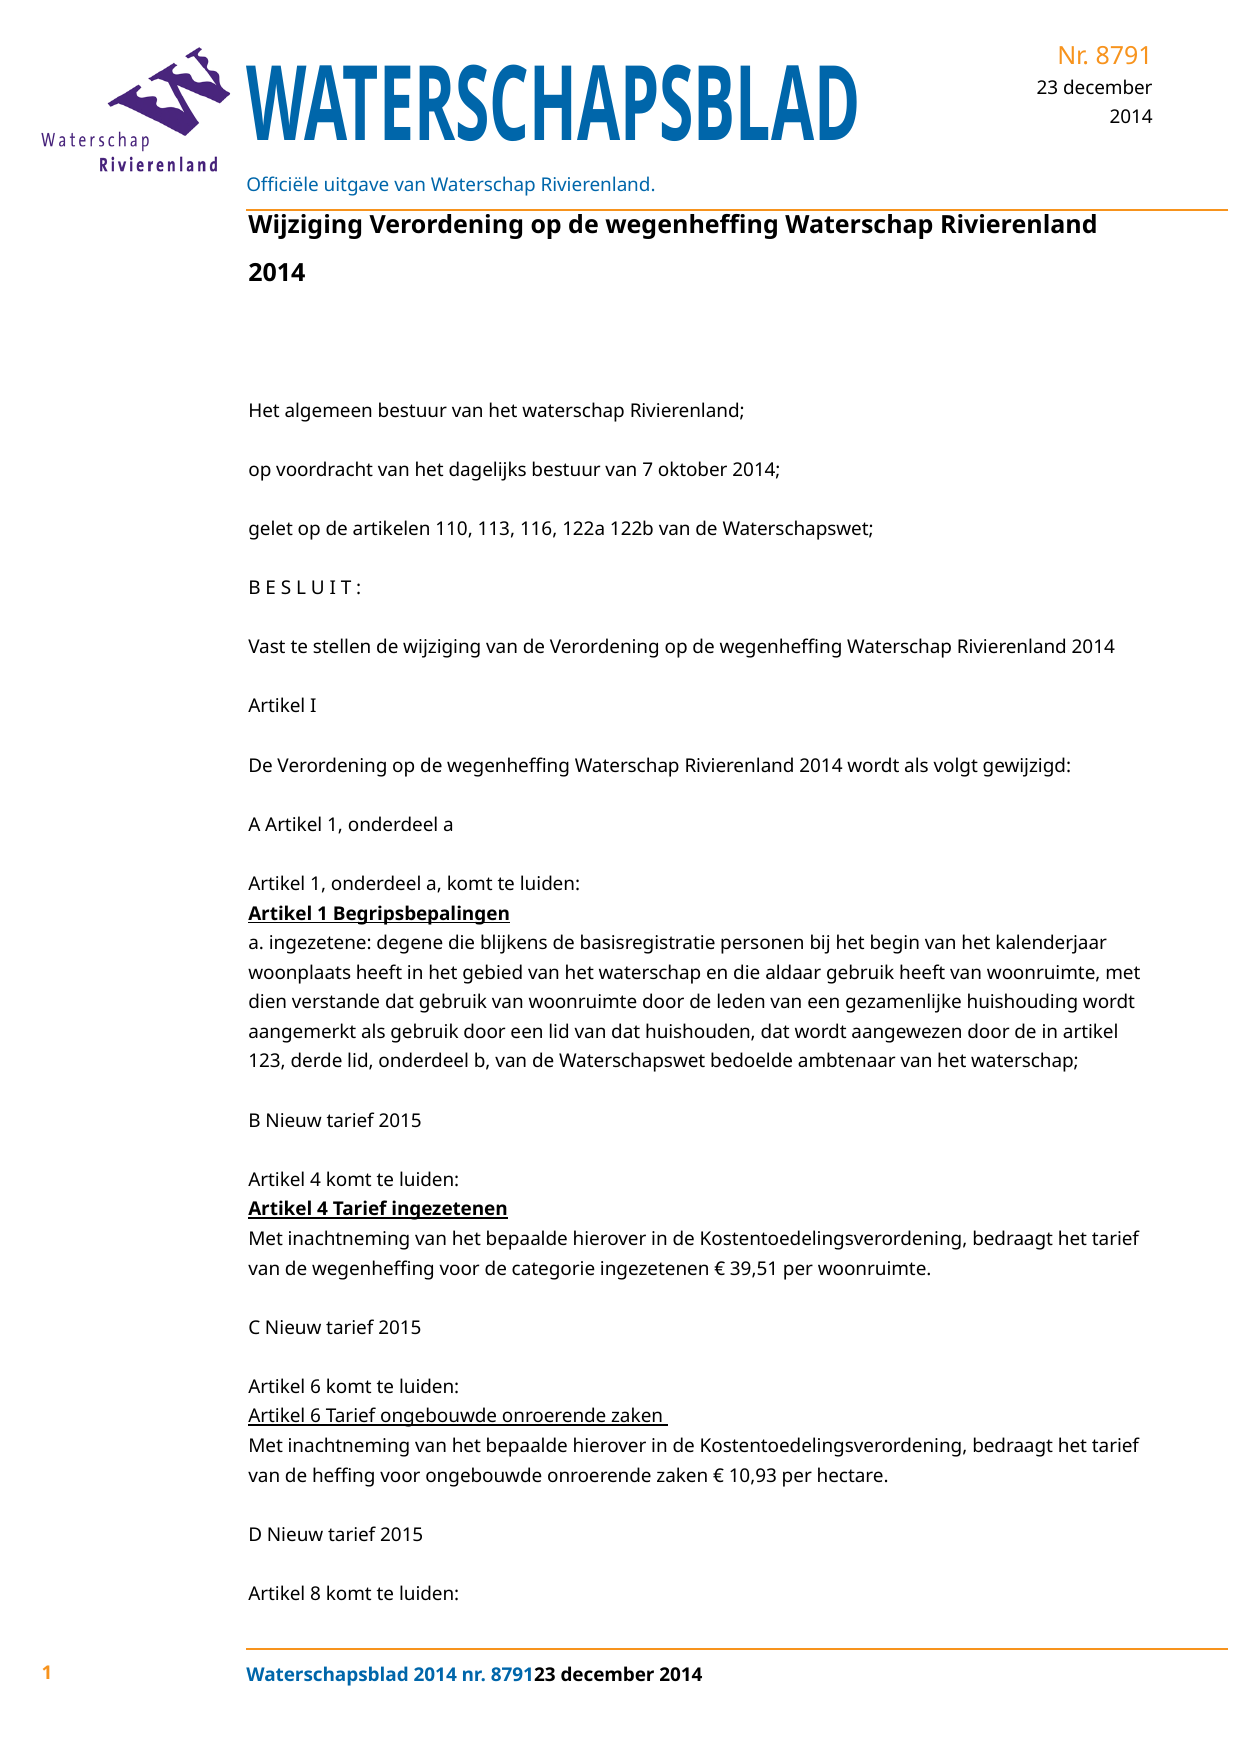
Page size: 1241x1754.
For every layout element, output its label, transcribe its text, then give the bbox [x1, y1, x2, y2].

text Artikel 8 komt te luiden: [248, 1580, 1152, 1606]
text Artikel 6 Tarief ongebouwde onroerende zaken [248, 1403, 1152, 1428]
text A Artikel 1, onderdeel a [248, 811, 1152, 837]
text C Nieuw tarief 2015 [248, 1314, 1152, 1339]
text B E S L U I T : [248, 574, 1152, 600]
text De Verordening op de wegenheffing Waterschap Rivierenland 2014 wordt als volgt gewijzigd: [248, 752, 1152, 777]
text Artikel 6 komt te luiden: [248, 1373, 1152, 1399]
text Met inachtneming van het bepaalde hierover in de Kostentoedelingsverordening, bedraagt het tarief van de wegenheffing voor de categorie ingezetenen € 39,51 per woonruimte. [248, 1225, 1152, 1280]
picture [41, 47, 231, 172]
text Met inachtneming van het bepaalde hierover in de Kostentoedelingsverordening, bedraagt het tarief van de heffing voor ongebouwde onroerende zaken € 10,93 per hectare. [248, 1432, 1152, 1487]
text Artikel 1, onderdeel a, komt te luiden: [248, 870, 1152, 896]
text Het algemeen bestuur van het waterschap Rivierenland; [248, 397, 1152, 422]
text B Nieuw tarief 2015 [248, 1107, 1152, 1132]
text Vast te stellen de wijziging van de Verordening op de wegenheffing Waterschap Rivierenland 2014 [248, 633, 1152, 659]
text D Nieuw tarief 2015 [248, 1521, 1152, 1547]
text a. ingezetene: degene die blijkens de basisregistratie personen bij het begin van het kalenderjaar woonplaats heeft in het gebied van het waterschap en die aldaar gebruik heeft van woonruimte, met dien verstande dat gebruik van woonruimte door de leden van een gezamenlijke huishouding wordt aangemerkt als gebruik door een lid van dat huishouden, dat wordt aangewezen door de in artikel 123, derde lid, onderdeel b, van de Waterschapswet bedoelde ambtenaar van het waterschap; [248, 929, 1152, 1073]
text Artikel 4 komt te luiden: [248, 1166, 1152, 1192]
text Artikel I [248, 693, 1152, 718]
text Artikel 1 Begripsbepalingen [248, 900, 1152, 925]
text op voordracht van het dagelijks bestuur van 7 oktober 2014; [248, 456, 1152, 482]
text Artikel 4 Tarief ingezetenen [248, 1196, 1152, 1221]
text gelet op de artikelen 110, 113, 116, 122a 122b van de Waterschapswet; [248, 515, 1152, 541]
text Wijziging Verordening op de wegenheffing Waterschap Rivierenland 2014 [248, 211, 1152, 288]
